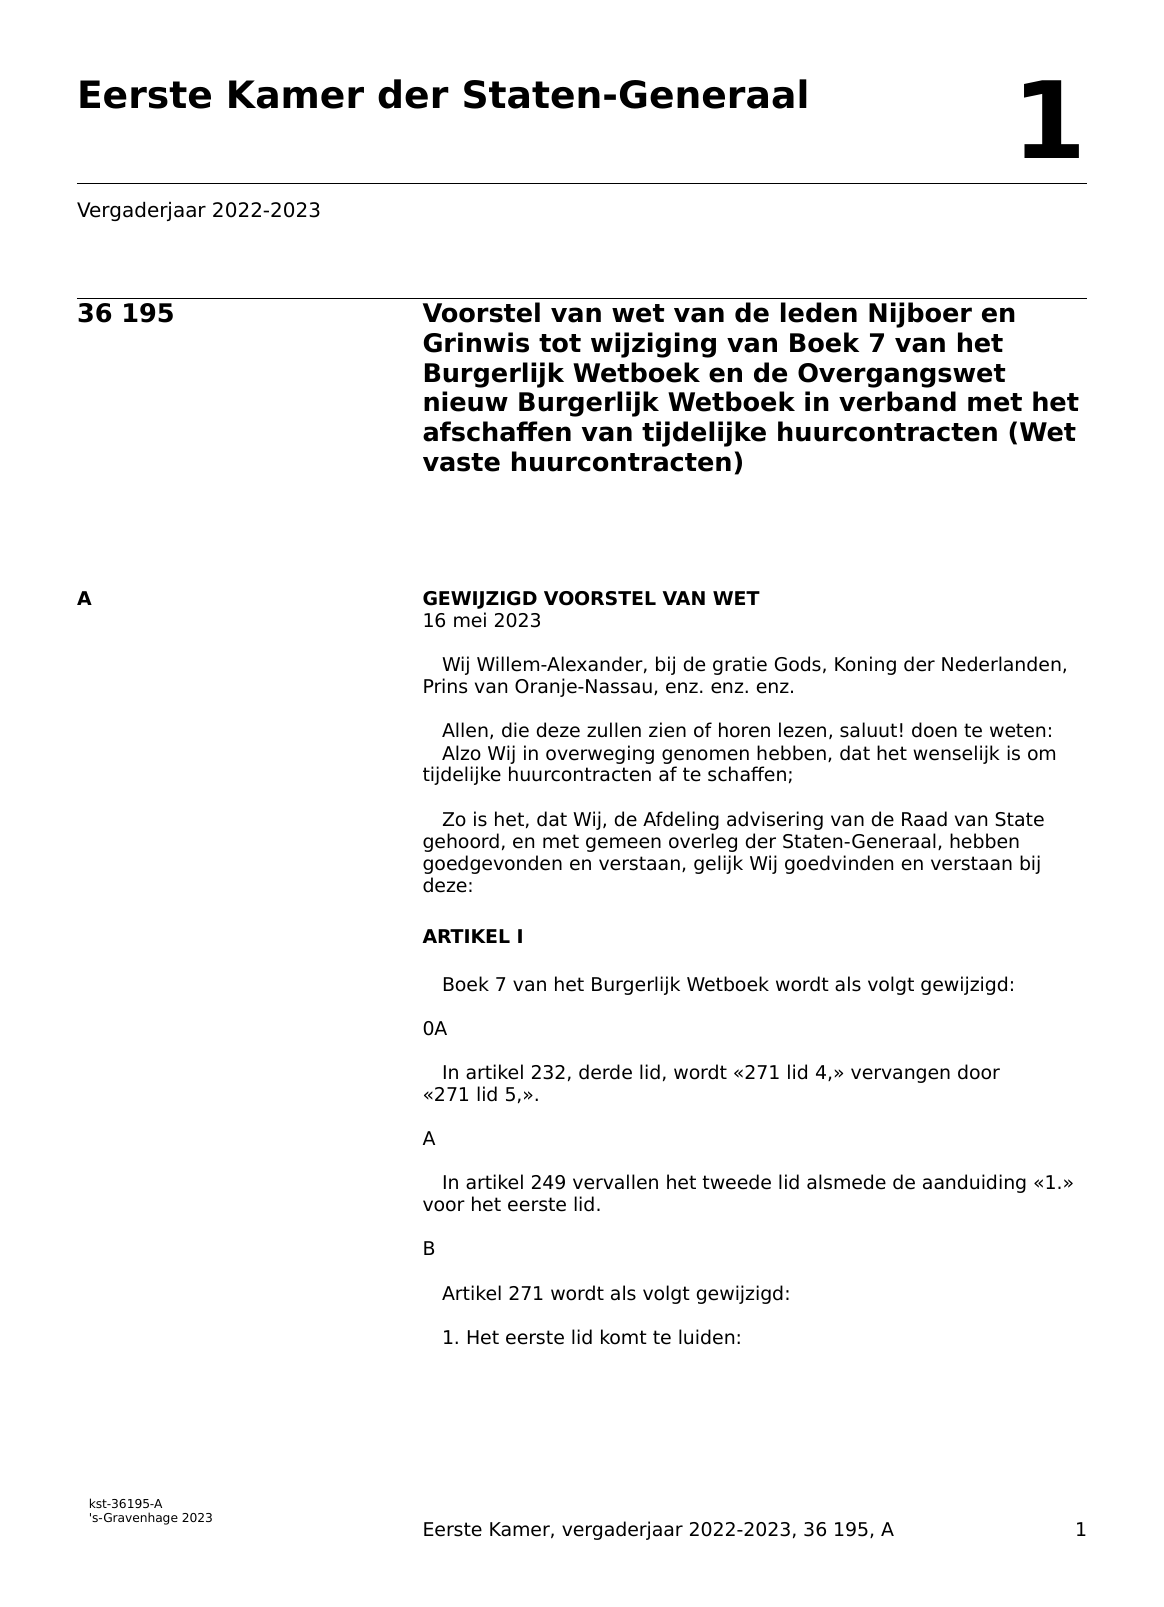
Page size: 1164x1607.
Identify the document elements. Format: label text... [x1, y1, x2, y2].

text 0A [422, 1018, 1087, 1039]
table_header Eerste Kamer der Staten-Generaal [77, 59, 886, 183]
subtitle A GEWIJZIGD VOORSTEL VAN WET [77, 588, 1087, 610]
text Artikel 271 wordt als volgt gewijzigd: [422, 1282, 1087, 1304]
table_cell Vergaderjaar 2022-2023 [77, 184, 1087, 298]
text Wij Willem-Alexander, bij de gratie Gods, Koning der Nederlanden, Prins van Oranje-Nassau, enz. enz. enz. [422, 654, 1087, 698]
text 1. Het eerste lid komt te luiden: [422, 1327, 1087, 1348]
text A [422, 1128, 1087, 1150]
text Boek 7 van het Burgerlijk Wetboek wordt als volgt gewijzigd: [422, 973, 1087, 995]
text Alzo Wij in overweging genomen hebben, dat het wenselijk is om tijdelijke huurcontracten af te schaffen; [422, 742, 1087, 786]
text In artikel 232, derde lid, wordt «271 lid 4,» vervangen door «271 lid 5,». [422, 1062, 1087, 1106]
text In artikel 249 vervallen het tweede lid alsmede de aanduiding «1.» voor het eerste lid. [422, 1172, 1087, 1216]
subtitle 36 195 Voorstel van wet van de leden Nijboer en Grinwis tot wijziging van Boek 7 van het Burgerlijk Wetboek en de Overgangswet nieuw Burgerlijk Wetboek in verband met het afschaffen van tijdelijke huurcontracten (Wet vaste huurcontracten) [77, 299, 1087, 477]
text Allen, die deze zullen zien of horen lezen, saluut! doen te weten: [422, 720, 1087, 742]
text Zo is het, dat Wij, de Afdeling advisering van de Raad van State gehoord, en met gemeen overleg der Staten-Generaal, hebben goedgevonden en verstaan, gelijk Wij goedvinden en verstaan bij deze: [422, 808, 1087, 896]
subtitle ARTIKEL I [422, 926, 1087, 948]
text B [422, 1238, 1087, 1260]
text 's-Gravenhage 2023 [88, 1511, 323, 1525]
text 16 mei 2023 [422, 610, 1087, 632]
text kst-36195-A [88, 1497, 323, 1511]
table_header 1 [886, 59, 1087, 183]
